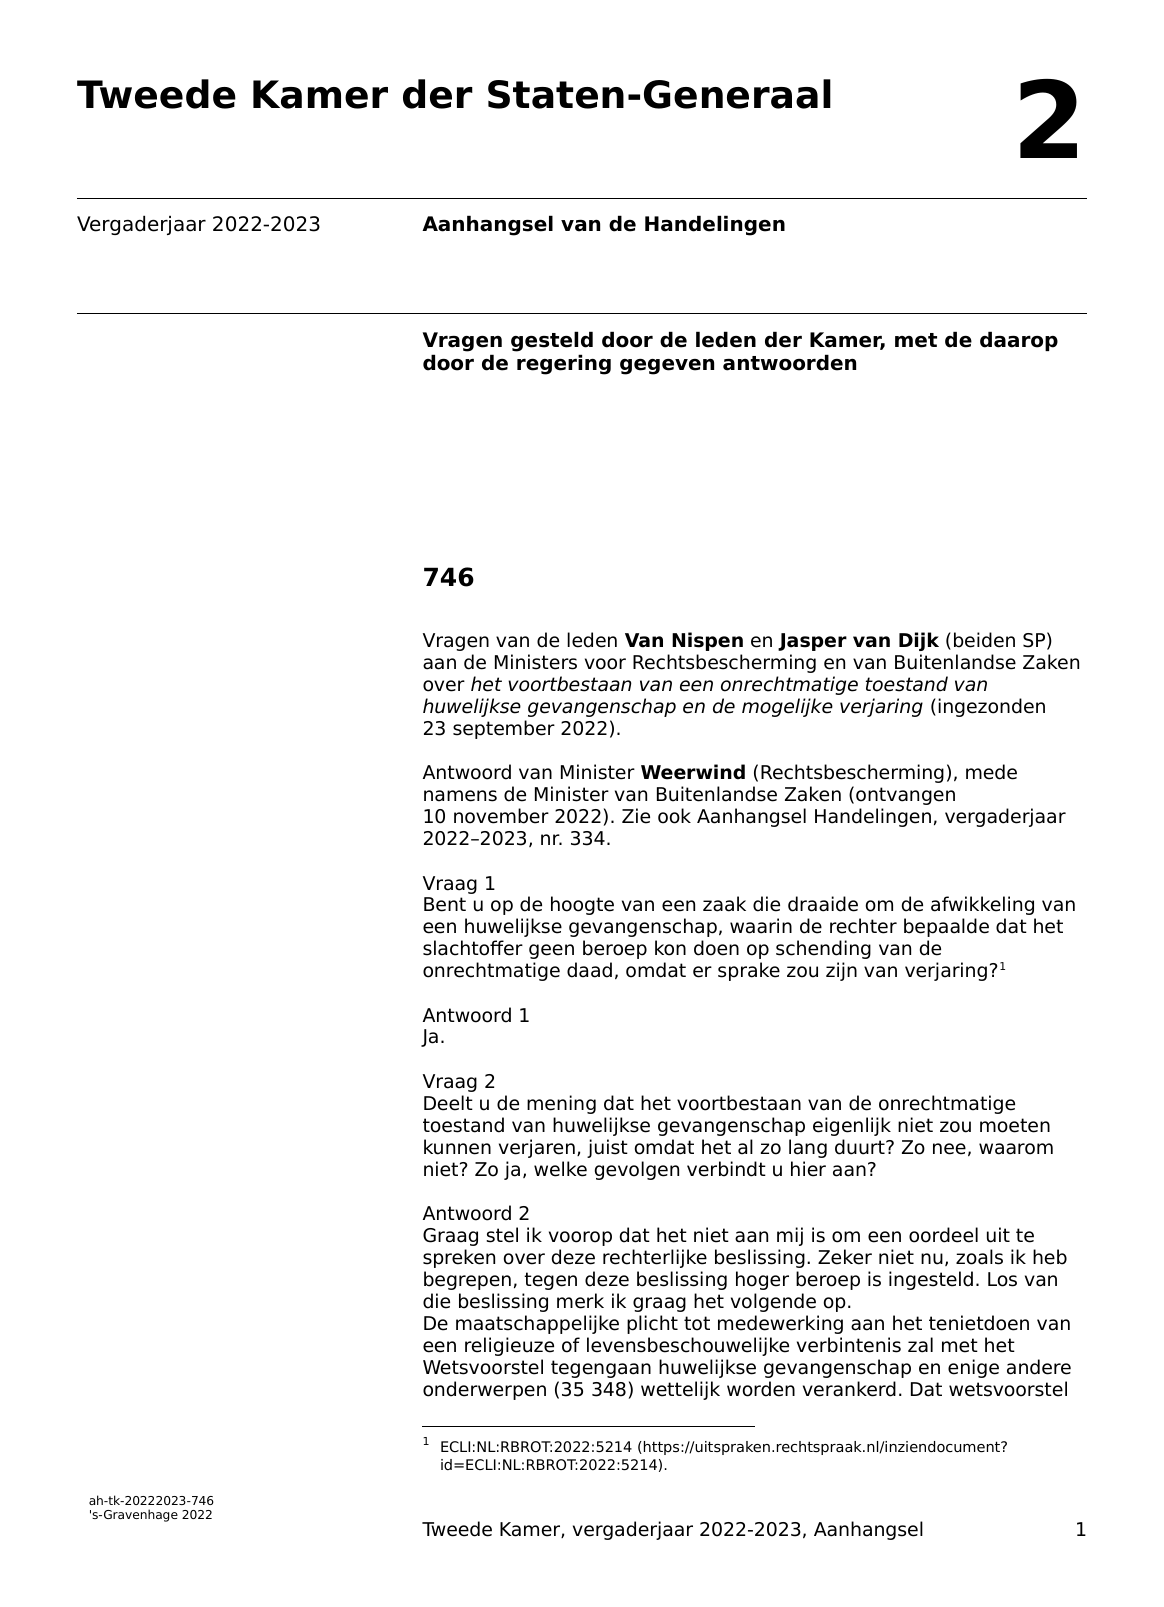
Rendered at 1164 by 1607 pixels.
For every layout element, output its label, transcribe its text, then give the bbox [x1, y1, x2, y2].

text Antwoord 1 [422, 1004, 1087, 1026]
table_cell Vragen gesteld door de leden der Kamer, met de daarop door de regering gegeven antwoorden [422, 314, 1087, 375]
text Deelt u de mening dat het voortbestaan van de onrechtmatige toestand van huwelijkse gevangenschap eigenlijk niet zou moeten kunnen verjaren, juist omdat het al zo lang duurt? Zo nee, waarom niet? Zo ja, welke gevolgen verbindt u hier aan? [422, 1093, 1087, 1181]
text Vraag 1 [422, 872, 1087, 894]
table_cell Vergaderjaar 2022-2023 [77, 199, 422, 313]
table_cell Aanhangsel van de Handelingen [422, 199, 1087, 313]
text Antwoord 2 [422, 1203, 1087, 1225]
text Graag stel ik voorop dat het niet aan mij is om een oordeel uit te spreken over deze rechterlijke beslissing. Zeker niet nu, zoals ik heb begrepen, tegen deze beslissing hoger beroep is ingesteld. Los van die beslissing merk ik graag het volgende op. [422, 1225, 1087, 1313]
text Ja. [422, 1026, 1087, 1048]
text Antwoord van Minister Weerwind (Rechtsbescherming), mede namens de Minister van Buitenlandse Zaken (ontvangen 10 november 2022). Zie ook Aanhangsel Handelingen, vergaderjaar 2022–2023, nr. 334. [422, 762, 1087, 850]
table_cell [77, 314, 422, 375]
table_header 2 [886, 59, 1087, 198]
text 746 [422, 563, 1087, 592]
text Vraag 2 [422, 1071, 1087, 1093]
text De maatschappelijke plicht tot medewerking aan het tenietdoen van een religieuze of levensbeschouwelijke verbintenis zal met het Wetsvoorstel tegengaan huwelijkse gevangenschap en enige andere onderwerpen (35 348) wettelijk worden verankerd. Dat wetsvoorstel [422, 1313, 1087, 1401]
table_header Tweede Kamer der Staten-Generaal [77, 59, 886, 198]
text ah-tk-20222023-746 [88, 1494, 323, 1508]
text 's-Gravenhage 2022 [88, 1508, 323, 1522]
text Vragen van de leden Van Nispen en Jasper van Dijk (beiden SP) aan de Ministers voor Rechtsbescherming en van Buitenlandse Zaken over het voortbestaan van een onrechtmatige toestand van huwelijkse gevangenschap en de mogelijke verjaring (ingezonden 23 september 2022). [422, 630, 1087, 740]
text ECLI:NL:RBROT:2022:5214 (https://uitspraken.rechtspraak.nl/inziendocument?id=ECLI:NL:RBROT:2022:5214). [422, 1435, 1087, 1474]
text Bent u op de hoogte van een zaak die draaide om de afwikkeling van een huwelijkse gevangenschap, waarin de rechter bepaalde dat het slachtoffer geen beroep kon doen op schending van de onrechtmatige daad, omdat er sprake zou zijn van verjaring? [422, 894, 1087, 982]
